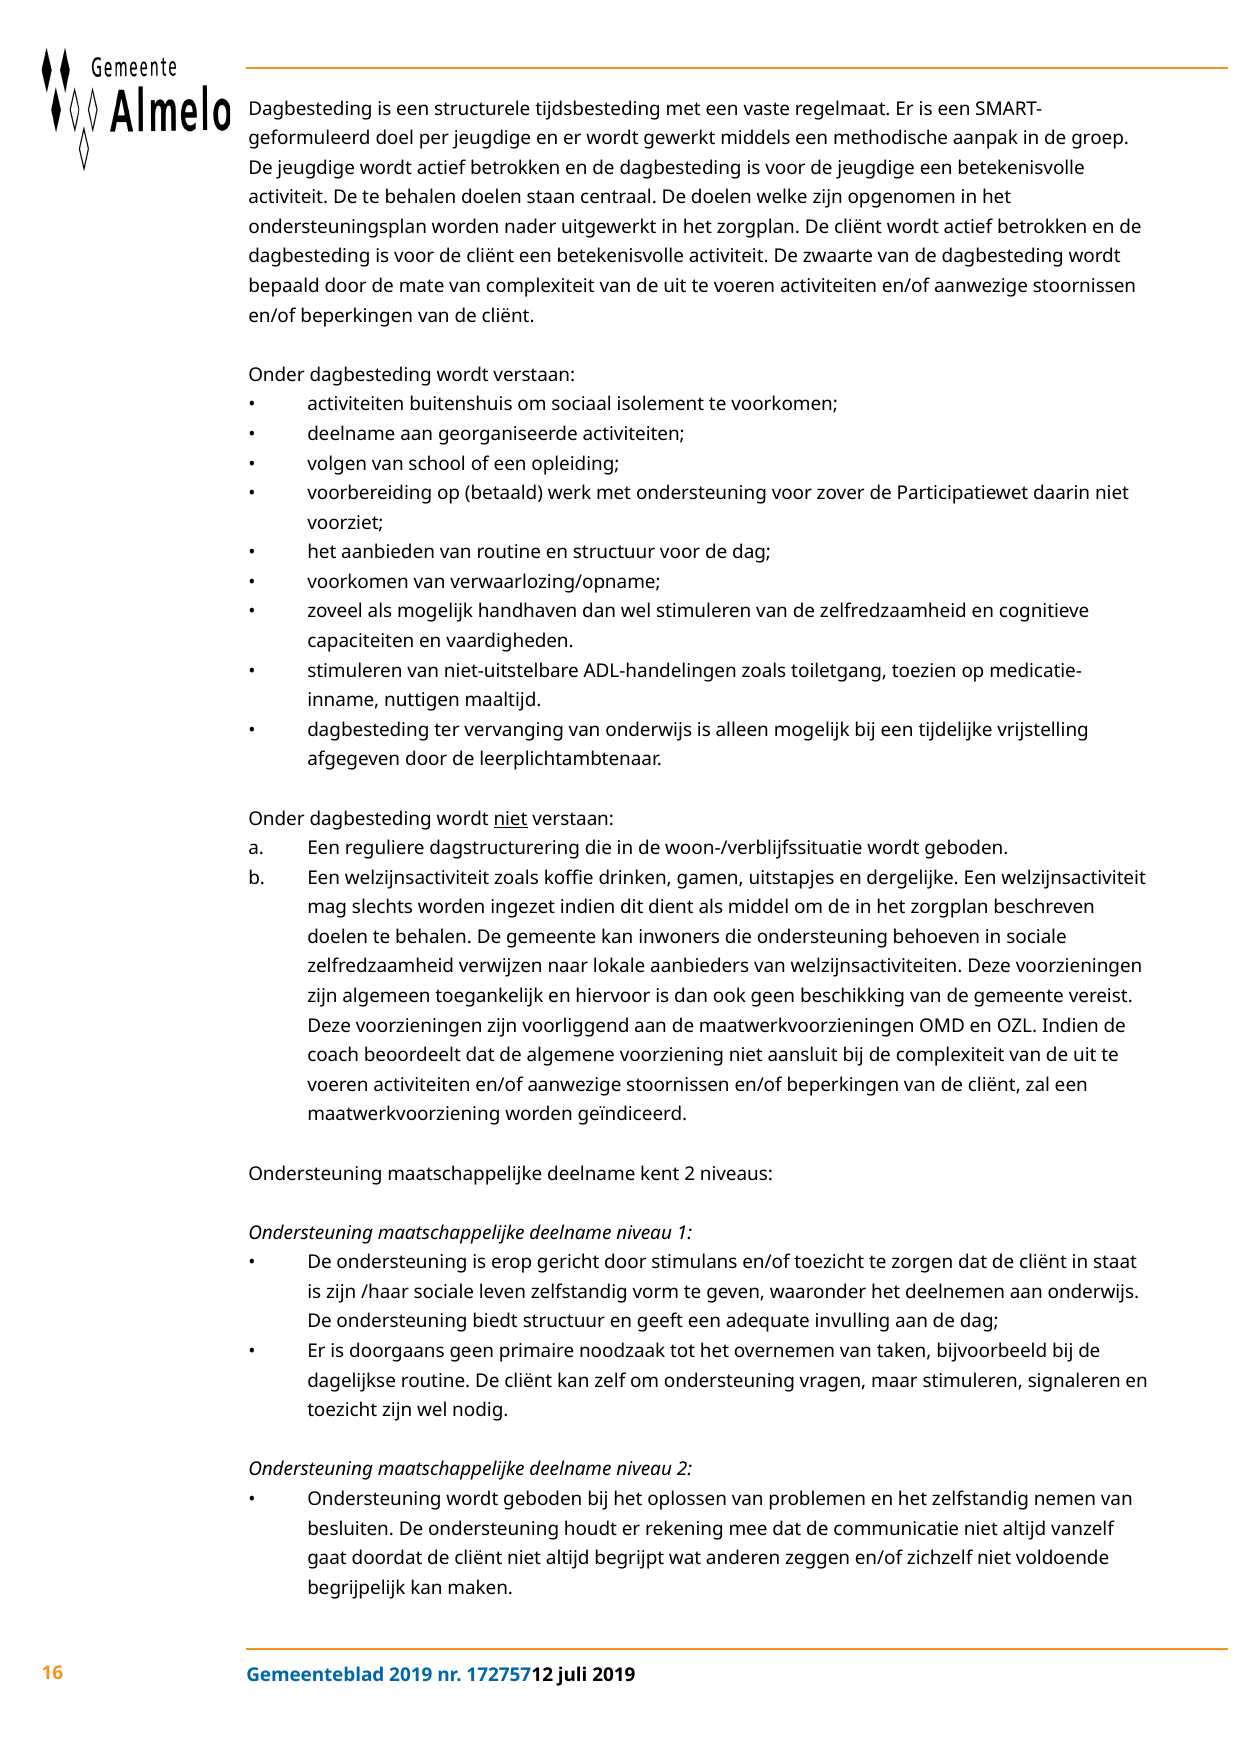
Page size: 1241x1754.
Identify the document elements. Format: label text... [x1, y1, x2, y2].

list activiteiten buitenshuis om sociaal isolement te voorkomen; [248, 391, 1152, 416]
list Ondersteuning wordt geboden bij het oplossen van problemen en het zelfstandig nemen van besluiten. De ondersteuning houdt er rekening mee dat de communicatie niet altijd vanzelf gaat doordat de cliënt niet altijd begrijpt wat anderen zeggen en/of zichzelf niet voldoende begrijpelijk kan maken. [248, 1485, 1152, 1600]
list het aanbieden van routine en structuur voor de dag; [248, 538, 1152, 564]
list De ondersteuning is erop gericht door stimulans en/of toezicht te zorgen dat de cliënt in staat is zijn /haar sociale leven zelfstandig vorm te geven, waaronder het deelnemen aan onderwijs. De ondersteuning biedt structuur en geeft een adequate invulling aan de dag; [248, 1248, 1152, 1333]
list voorbereiding op (betaald) werk met ondersteuning voor zover de Participatiewet daarin niet voorziet; [248, 479, 1152, 535]
list deelname aan georganiseerde activiteiten; [248, 420, 1152, 446]
text Ondersteuning maatschappelijke deelname kent 2 niveaus: [248, 1160, 1152, 1186]
list Een reguliere dagstructurering die in de woon-/verblijfssituatie wordt geboden. [248, 834, 1152, 860]
list voorkomen van verwaarlozing/opname; [248, 568, 1152, 594]
text Ondersteuning maatschappelijke deelname niveau 1: [248, 1219, 1152, 1245]
list dagbesteding ter vervanging van onderwijs is alleen mogelijk bij een tijdelijke vrijstelling afgegeven door de leerplichtambtenaar. [248, 716, 1152, 771]
list Een welzijnsactiviteit zoals koffie drinken, gamen, uitstapjes en dergelijke. Een welzijnsactiviteit mag slechts worden ingezet indien dit dient als middel om de in het zorgplan beschreven doelen te behalen. De gemeente kan inwoners die ondersteuning behoeven in sociale zelfredzaamheid verwijzen naar lokale aanbieders van welzijnsactiviteiten. Deze voorzieningen zijn algemeen toegankelijk en hiervoor is dan ook geen beschikking van de gemeente vereist. Deze voorzieningen zijn voorliggend aan de maatwerkvoorzieningen OMD en OZL. Indien de coach beoordeelt dat de algemene voorziening niet aansluit bij de complexiteit van de uit te voeren activiteiten en/of aanwezige stoornissen en/of beperkingen van de cliënt, zal een maatwerkvoorziening worden geïndiceerd. [248, 864, 1152, 1126]
text Onder dagbesteding wordt verstaan: [248, 361, 1152, 387]
list volgen van school of een opleiding; [248, 450, 1152, 476]
text Ondersteuning maatschappelijke deelname niveau 2: [248, 1456, 1152, 1481]
list stimuleren van niet-uitstelbare ADL-handelingen zoals toiletgang, toezien op medicatie-inname, nuttigen maaltijd. [248, 657, 1152, 712]
list Er is doorgaans geen primaire noodzaak tot het overnemen van taken, bijvoorbeeld bij de dagelijkse routine. De cliënt kan zelf om ondersteuning vragen, maar stimuleren, signaleren en toezicht zijn wel nodig. [248, 1337, 1152, 1422]
text Dagbesteding is een structurele tijdsbesteding met een vaste regelmaat. Er is een SMART-geformuleerd doel per jeugdige en er wordt gewerkt middels een methodische aanpak in de groep. De jeugdige wordt actief betrokken en de dagbesteding is voor de jeugdige een betekenisvolle activiteit. De te behalen doelen staan centraal. De doelen welke zijn opgenomen in het ondersteuningsplan worden nader uitgewerkt in het zorgplan. De cliënt wordt actief betrokken en de dagbesteding is voor de cliënt een betekenisvolle activiteit. De zwaarte van de dagbesteding wordt bepaald door de mate van complexiteit van de uit te voeren activiteiten en/of aanwezige stoornissen en/of beperkingen van de cliënt. [248, 95, 1152, 328]
picture [41, 47, 231, 172]
list zoveel als mogelijk handhaven dan wel stimuleren van de zelfredzaamheid en cognitieve capaciteiten en vaardigheden. [248, 598, 1152, 653]
text Onder dagbesteding wordt niet verstaan: [248, 805, 1152, 831]
